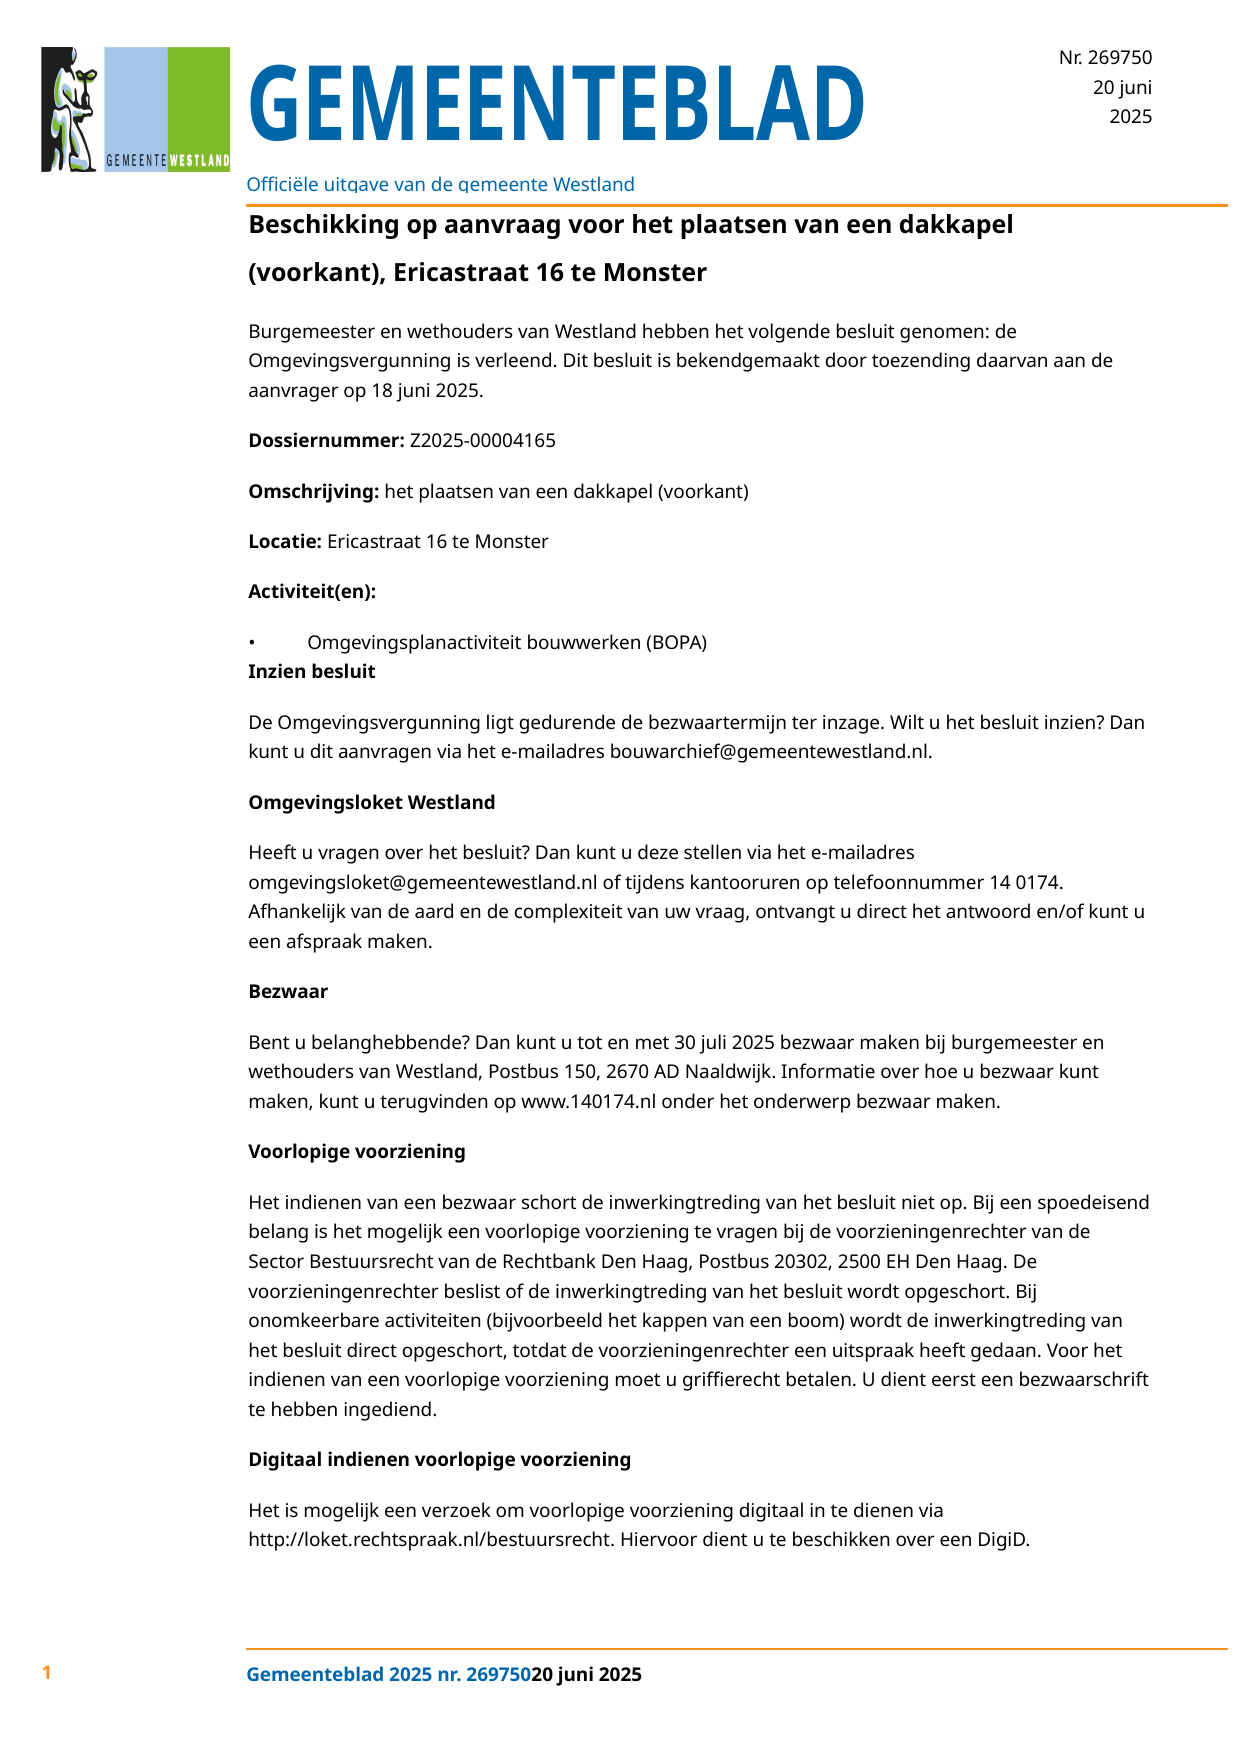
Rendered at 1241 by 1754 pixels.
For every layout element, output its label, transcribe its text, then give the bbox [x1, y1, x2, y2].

text De Omgevingsvergunning ligt gedurende de bezwaartermijn ter inzage. Wilt u het besluit inzien? Dan kunt u dit aanvragen via het e-mailadres bouwarchief@gemeentewestland.nl. [248, 709, 1152, 764]
text Inzien besluit [248, 659, 1152, 684]
text Heeft u vragen over het besluit? Dan kunt u deze stellen via het e-mailadres omgevingsloket@gemeentewestland.nl of tijdens kantooruren op telefoonnummer 14 0174. Afhankelijk van de aard en de complexiteit van uw vraag, ontvangt u direct het antwoord en/of kunt u een afspraak maken. [248, 839, 1152, 954]
text Omgevingsloket Westland [248, 789, 1152, 815]
text Locatie: Ericastraat 16 te Monster [248, 528, 1152, 554]
text Beschikking op aanvraag voor het plaatsen van een dakkapel (voorkant), Ericastraat 16 te Monster [248, 207, 1152, 288]
list Omgevingsplanactiviteit bouwwerken (BOPA) [248, 629, 1152, 655]
text Bezwaar [248, 979, 1152, 1004]
text Burgemeester en wethouders van Westland hebben het volgende besluit genomen: de Omgevingsvergunning is verleend. Dit besluit is bekendgemaakt door toezending daarvan aan de aanvrager op 18 juni 2025. [248, 318, 1152, 403]
picture [41, 47, 231, 172]
text Het is mogelijk een verzoek om voorlopige voorziening digitaal in te dienen via http://loket.rechtspraak.nl/bestuursrecht. Hiervoor dient u te beschikken over een DigiD. [248, 1497, 1152, 1552]
text Omschrijving: het plaatsen van een dakkapel (voorkant) [248, 478, 1152, 504]
text Activiteit(en): [248, 579, 1152, 604]
text Het indienen van een bezwaar schort de inwerkingtreding van het besluit niet op. Bij een spoedeisend belang is het mogelijk een voorlopige voorziening te vragen bij de voorzieningenrechter van de Sector Bestuursrecht van de Rechtbank Den Haag, Postbus 20302, 2500 EH Den Haag. De voorzieningenrechter beslist of de inwerkingtreding van het besluit wordt opgeschort. Bij onomkeerbare activiteiten (bijvoorbeeld het kappen van een boom) wordt de inwerkingtreding van het besluit direct opgeschort, totdat de voorzieningenrechter een uitspraak heeft gedaan. Voor het indienen van een voorlopige voorziening moet u griffierecht betalen. U dient eerst een bezwaarschrift te hebben ingediend. [248, 1189, 1152, 1422]
text Bent u belanghebbende? Dan kunt u tot en met 30 juli 2025 bezwaar maken bij burgemeester en wethouders van Westland, Postbus 150, 2670 AD Naaldwijk. Informatie over hoe u bezwaar kunt maken, kunt u terugvinden op www.140174.nl onder het onderwerp bezwaar maken. [248, 1029, 1152, 1114]
text Dossiernummer: Z2025-00004165 [248, 427, 1152, 453]
text Voorlopige voorziening [248, 1139, 1152, 1164]
text Digitaal indienen voorlopige voorziening [248, 1447, 1152, 1472]
